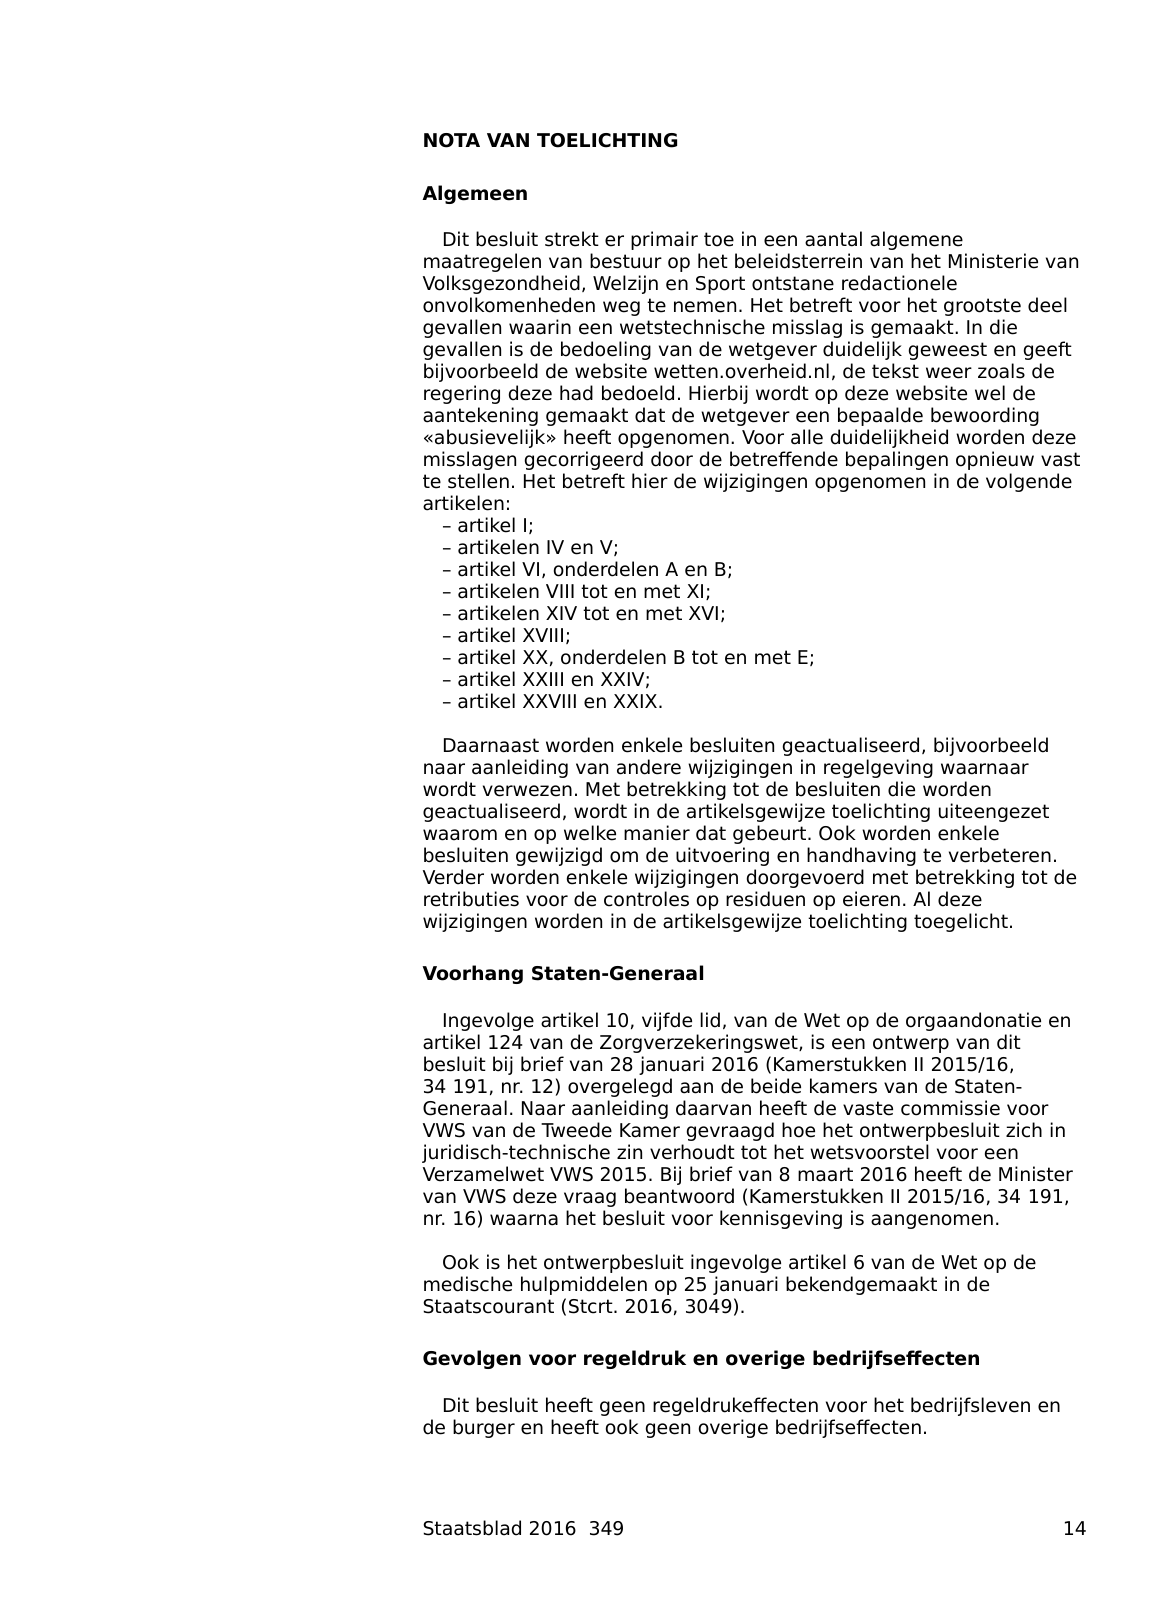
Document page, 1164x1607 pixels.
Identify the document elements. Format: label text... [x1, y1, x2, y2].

text – artikelen XIV tot en met XVI; [422, 603, 1087, 625]
text – artikel XXVIII en XXIX. [422, 691, 1087, 713]
subtitle Algemeen [422, 182, 1087, 204]
text Ingevolge artikel 10, vijfde lid, van de Wet op de orgaandonatie en artikel 124 van de Zorgverzekeringswet, is een ontwerp van dit besluit bij brief van 28 januari 2016 (Kamerstukken II 2015/16, 34 191, nr. 12) overgelegd aan de beide kamers van de Staten-Generaal. Naar aanleiding daarvan heeft de vaste commissie voor VWS van de Tweede Kamer gevraagd hoe het ontwerpbesluit zich in juridisch-technische zin verhoudt tot het wetsvoorstel voor een Verzamelwet VWS 2015. Bij brief van 8 maart 2016 heeft de Minister van VWS deze vraag beantwoord (Kamerstukken II 2015/16, 34 191, nr. 16) waarna het besluit voor kennisgeving is aangenomen. [422, 1010, 1087, 1230]
text – artikelen VIII tot en met XI; [422, 581, 1087, 603]
subtitle Gevolgen voor regeldruk en overige bedrijfseffecten [422, 1348, 1087, 1370]
text Ook is het ontwerpbesluit ingevolge artikel 6 van de Wet op de medische hulpmiddelen op 25 januari bekendgemaakt in de Staatscourant (Stcrt. 2016, 3049). [422, 1252, 1087, 1318]
text Dit besluit heeft geen regeldrukeffecten voor het bedrijfsleven en de burger en heeft ook geen overige bedrijfseffecten. [422, 1395, 1087, 1439]
text Dit besluit strekt er primair toe in een aantal algemene maatregelen van bestuur op het beleidsterrein van het Ministerie van Volksgezondheid, Welzijn en Sport ontstane redactionele onvolkomenheden weg te nemen. Het betreft voor het grootste deel gevallen waarin een wetstechnische misslag is gemaakt. In die gevallen is de bedoeling van de wetgever duidelijk geweest en geeft bijvoorbeeld de website wetten.overheid.nl, de tekst weer zoals de regering deze had bedoeld. Hierbij wordt op deze website wel de aantekening gemaakt dat de wetgever een bepaalde bewoording «abusievelijk» heeft opgenomen. Voor alle duidelijkheid worden deze misslagen gecorrigeerd door de betreffende bepalingen opnieuw vast te stellen. Het betreft hier de wijzigingen opgenomen in de volgende artikelen: [422, 229, 1087, 515]
text – artikel XVIII; [422, 625, 1087, 647]
text – artikel XX, onderdelen B tot en met E; [422, 647, 1087, 669]
subtitle Voorhang Staten-Generaal [422, 963, 1087, 985]
text Daarnaast worden enkele besluiten geactualiseerd, bijvoorbeeld naar aanleiding van andere wijzigingen in regelgeving waarnaar wordt verwezen. Met betrekking tot de besluiten die worden geactualiseerd, wordt in de artikelsgewijze toelichting uiteengezet waarom en op welke manier dat gebeurt. Ook worden enkele besluiten gewijzigd om de uitvoering en handhaving te verbeteren. Verder worden enkele wijzigingen doorgevoerd met betrekking tot de retributies voor de controles op residuen op eieren. Al deze wijzigingen worden in de artikelsgewijze toelichting toegelicht. [422, 735, 1087, 933]
text – artikelen IV en V; [422, 537, 1087, 559]
subtitle NOTA VAN TOELICHTING [422, 130, 1087, 152]
text – artikel I; [422, 515, 1087, 537]
text – artikel VI, onderdelen A en B; [422, 559, 1087, 581]
text – artikel XXIII en XXIV; [422, 669, 1087, 691]
